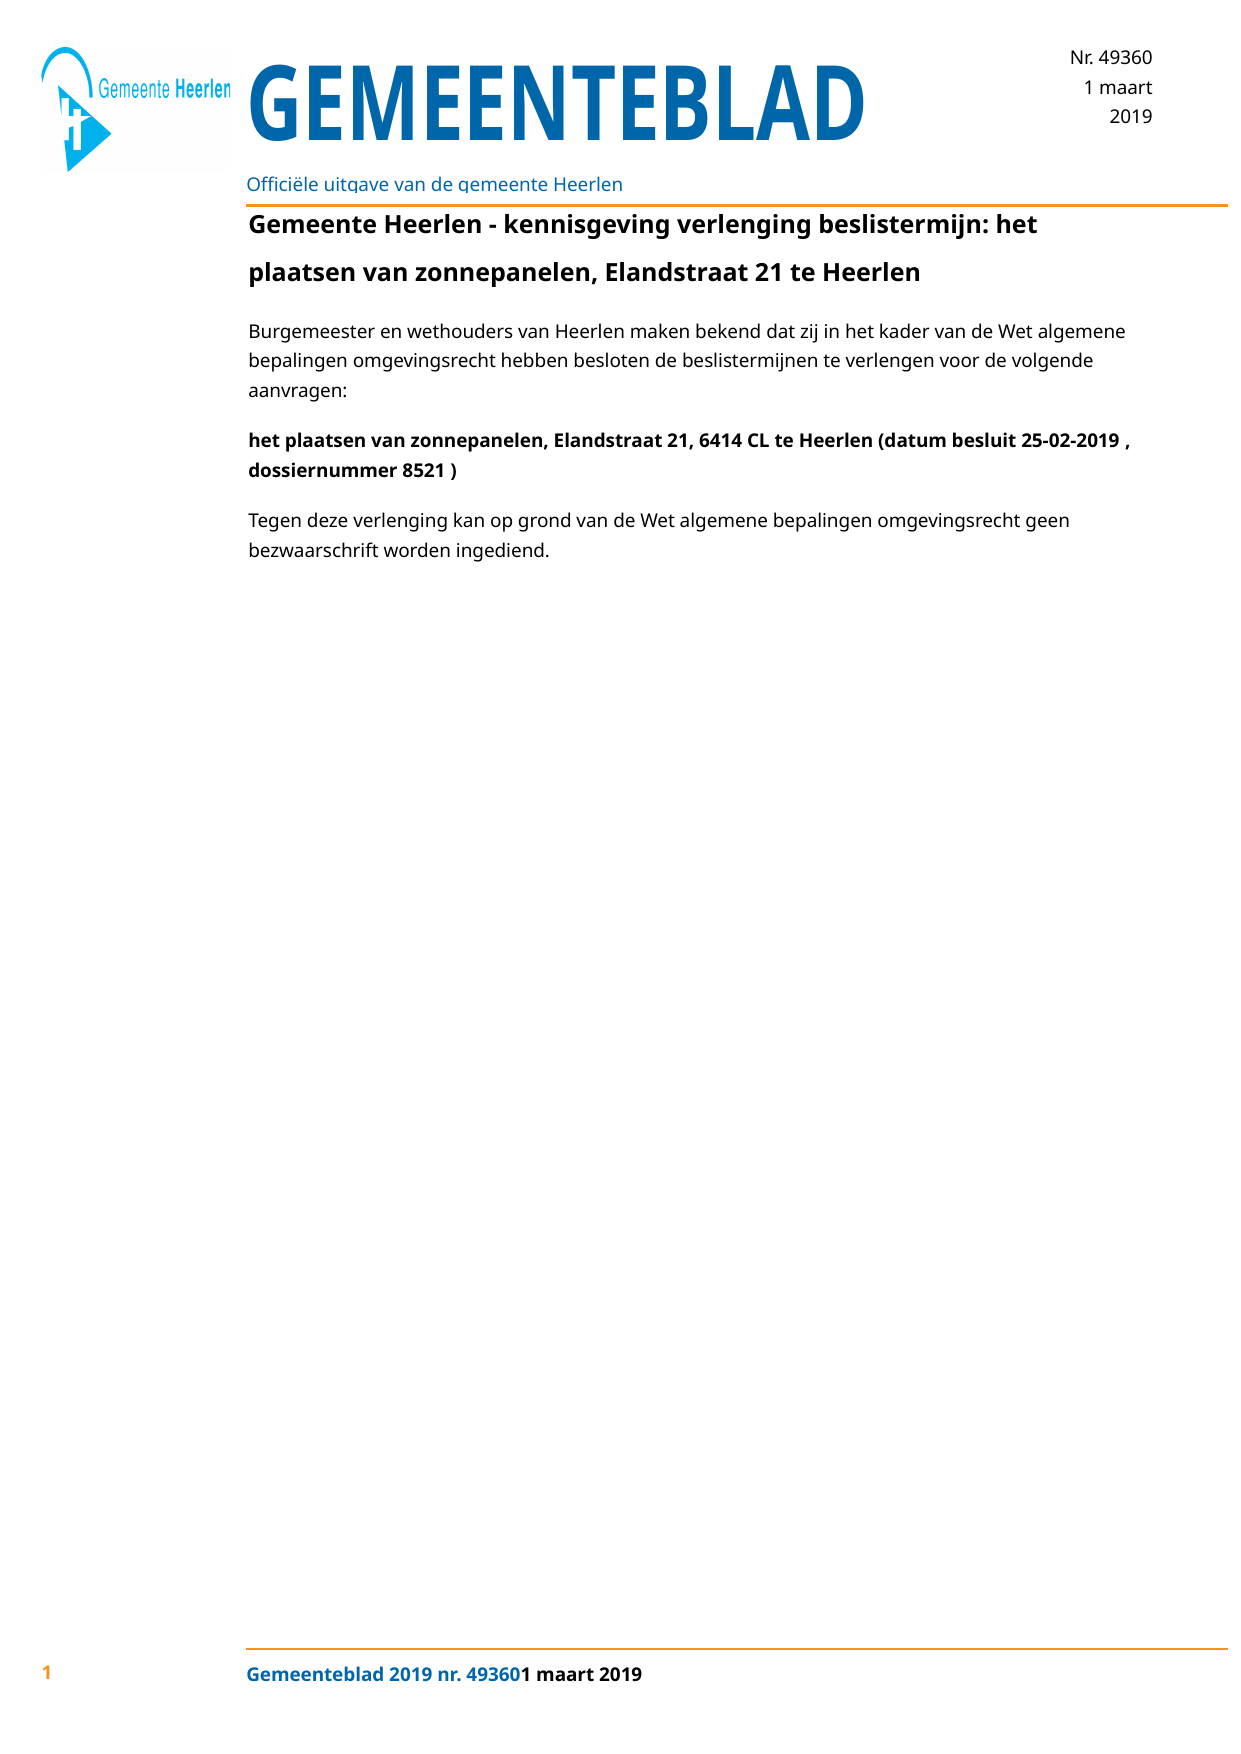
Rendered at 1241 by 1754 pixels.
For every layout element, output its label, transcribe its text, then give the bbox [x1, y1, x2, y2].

text het plaatsen van zonnepanelen, Elandstraat 21, 6414 CL te Heerlen (datum besluit 25-02-2019 , dossiernummer 8521 ) [248, 427, 1152, 483]
text Tegen deze verlenging kan op grond van de Wet algemene bepalingen omgevingsrecht geen bezwaarschrift worden ingediend. [248, 507, 1152, 563]
text Gemeente Heerlen - kennisgeving verlenging beslistermijn: het plaatsen van zonnepanelen, Elandstraat 21 te Heerlen [248, 207, 1152, 288]
picture [41, 47, 231, 172]
picture [41, 47, 58, 70]
text Burgemeester en wethouders van Heerlen maken bekend dat zij in het kader van de Wet algemene bepalingen omgevingsrecht hebben besloten de beslistermijnen te verlengen voor de volgende aanvragen: [248, 318, 1152, 403]
